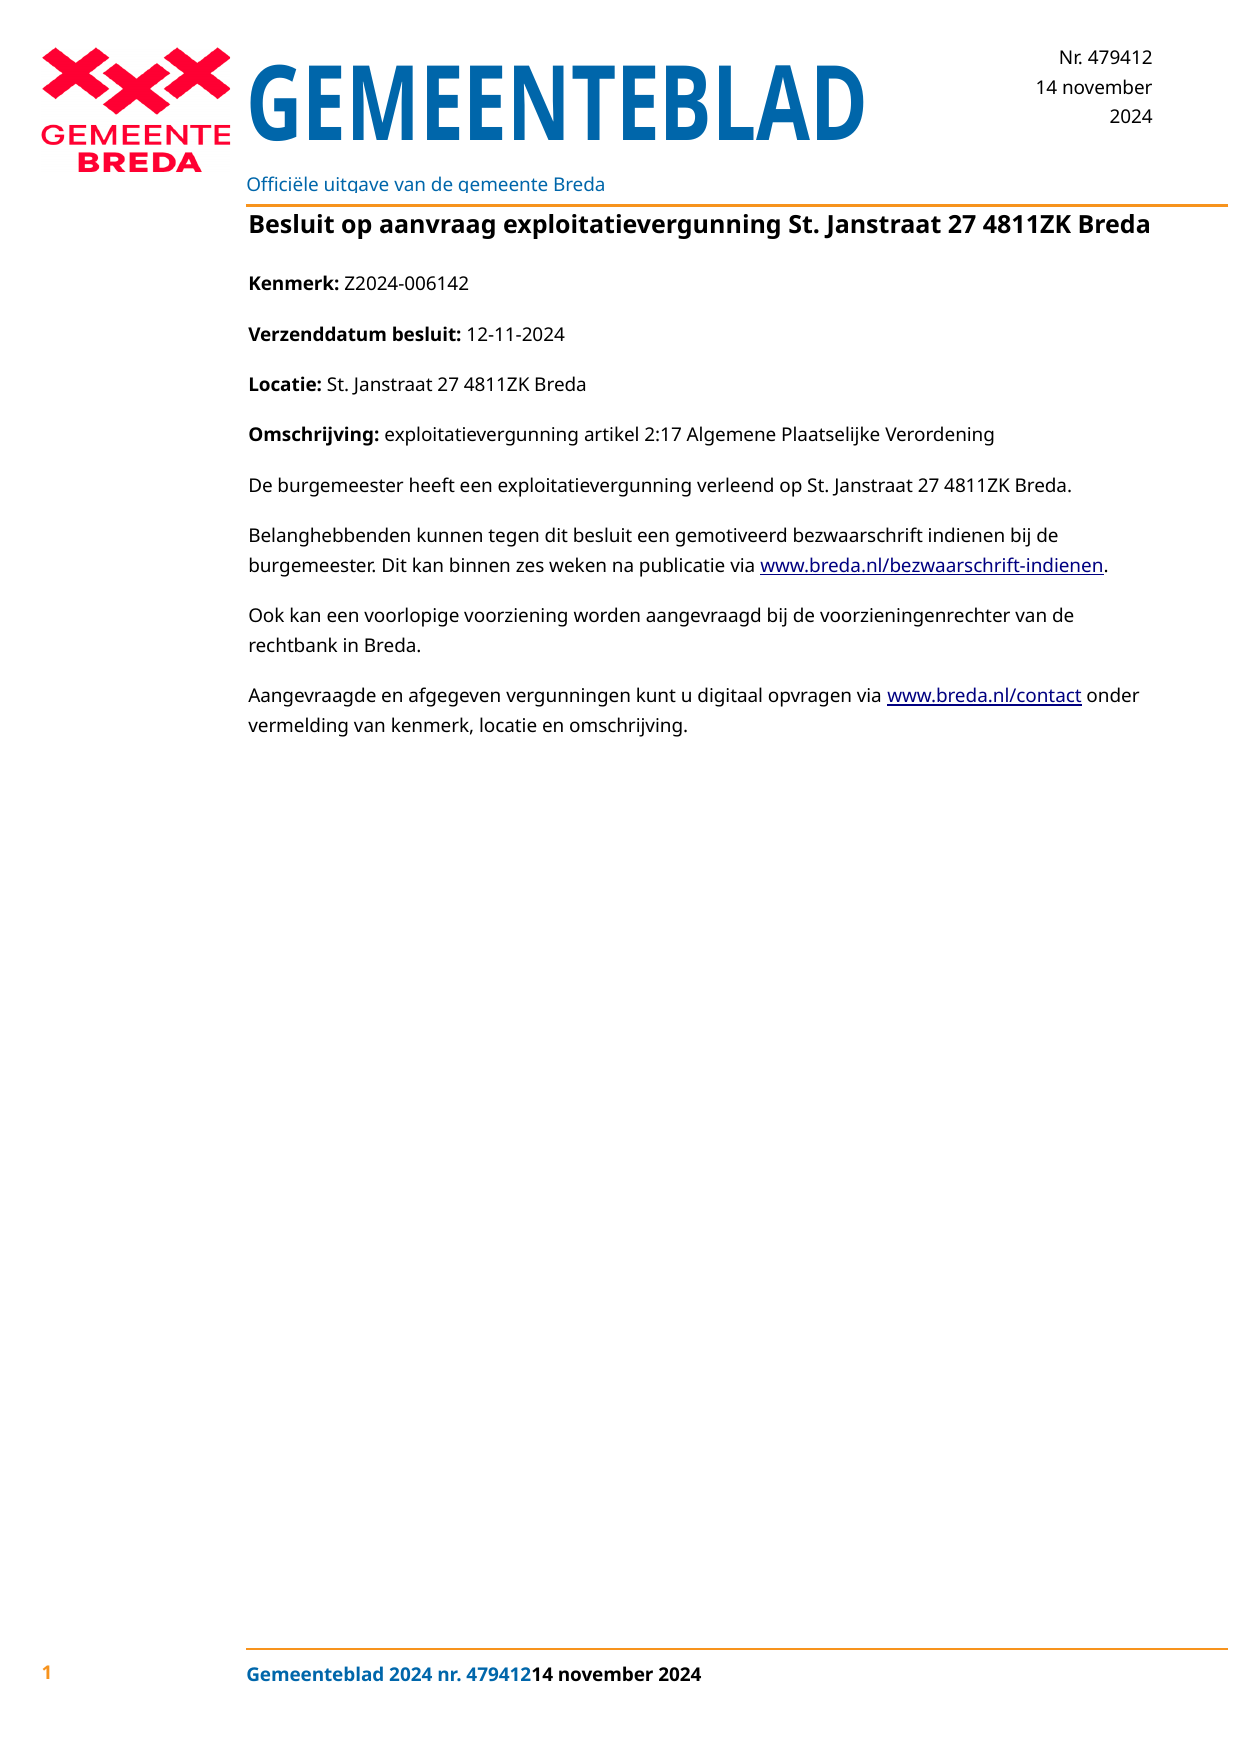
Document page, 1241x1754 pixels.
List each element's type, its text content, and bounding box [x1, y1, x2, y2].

text Locatie: St. Janstraat 27 4811ZK Breda [248, 371, 1152, 397]
text Belanghebbenden kunnen tegen dit besluit een gemotiveerd bezwaarschrift indienen bij de burgemeester. Dit kan binnen zes weken na publicatie via www.breda.nl/bezwaarschrift-indienen. [248, 522, 1152, 578]
text Besluit op aanvraag exploitatievergunning St. Janstraat 27 4811ZK Breda [248, 207, 1152, 241]
text Aangevraagde en afgegeven vergunningen kunt u digitaal opvragen via www.breda.nl/contact onder vermelding van kenmerk, locatie en omschrijving. [248, 682, 1152, 738]
picture [41, 47, 231, 172]
text Kenmerk: Z2024-006142 [248, 270, 1152, 296]
text De burgemeester heeft een exploitatievergunning verleend op St. Janstraat 27 4811ZK Breda. [248, 472, 1152, 498]
text Ook kan een voorlopige voorziening worden aangevraagd bij de voorzieningenrechter van de rechtbank in Breda. [248, 602, 1152, 658]
text Omschrijving: exploitatievergunning artikel 2:17 Algemene Plaatselijke Verordening [248, 422, 1152, 447]
text Verzenddatum besluit: 12-11-2024 [248, 321, 1152, 346]
